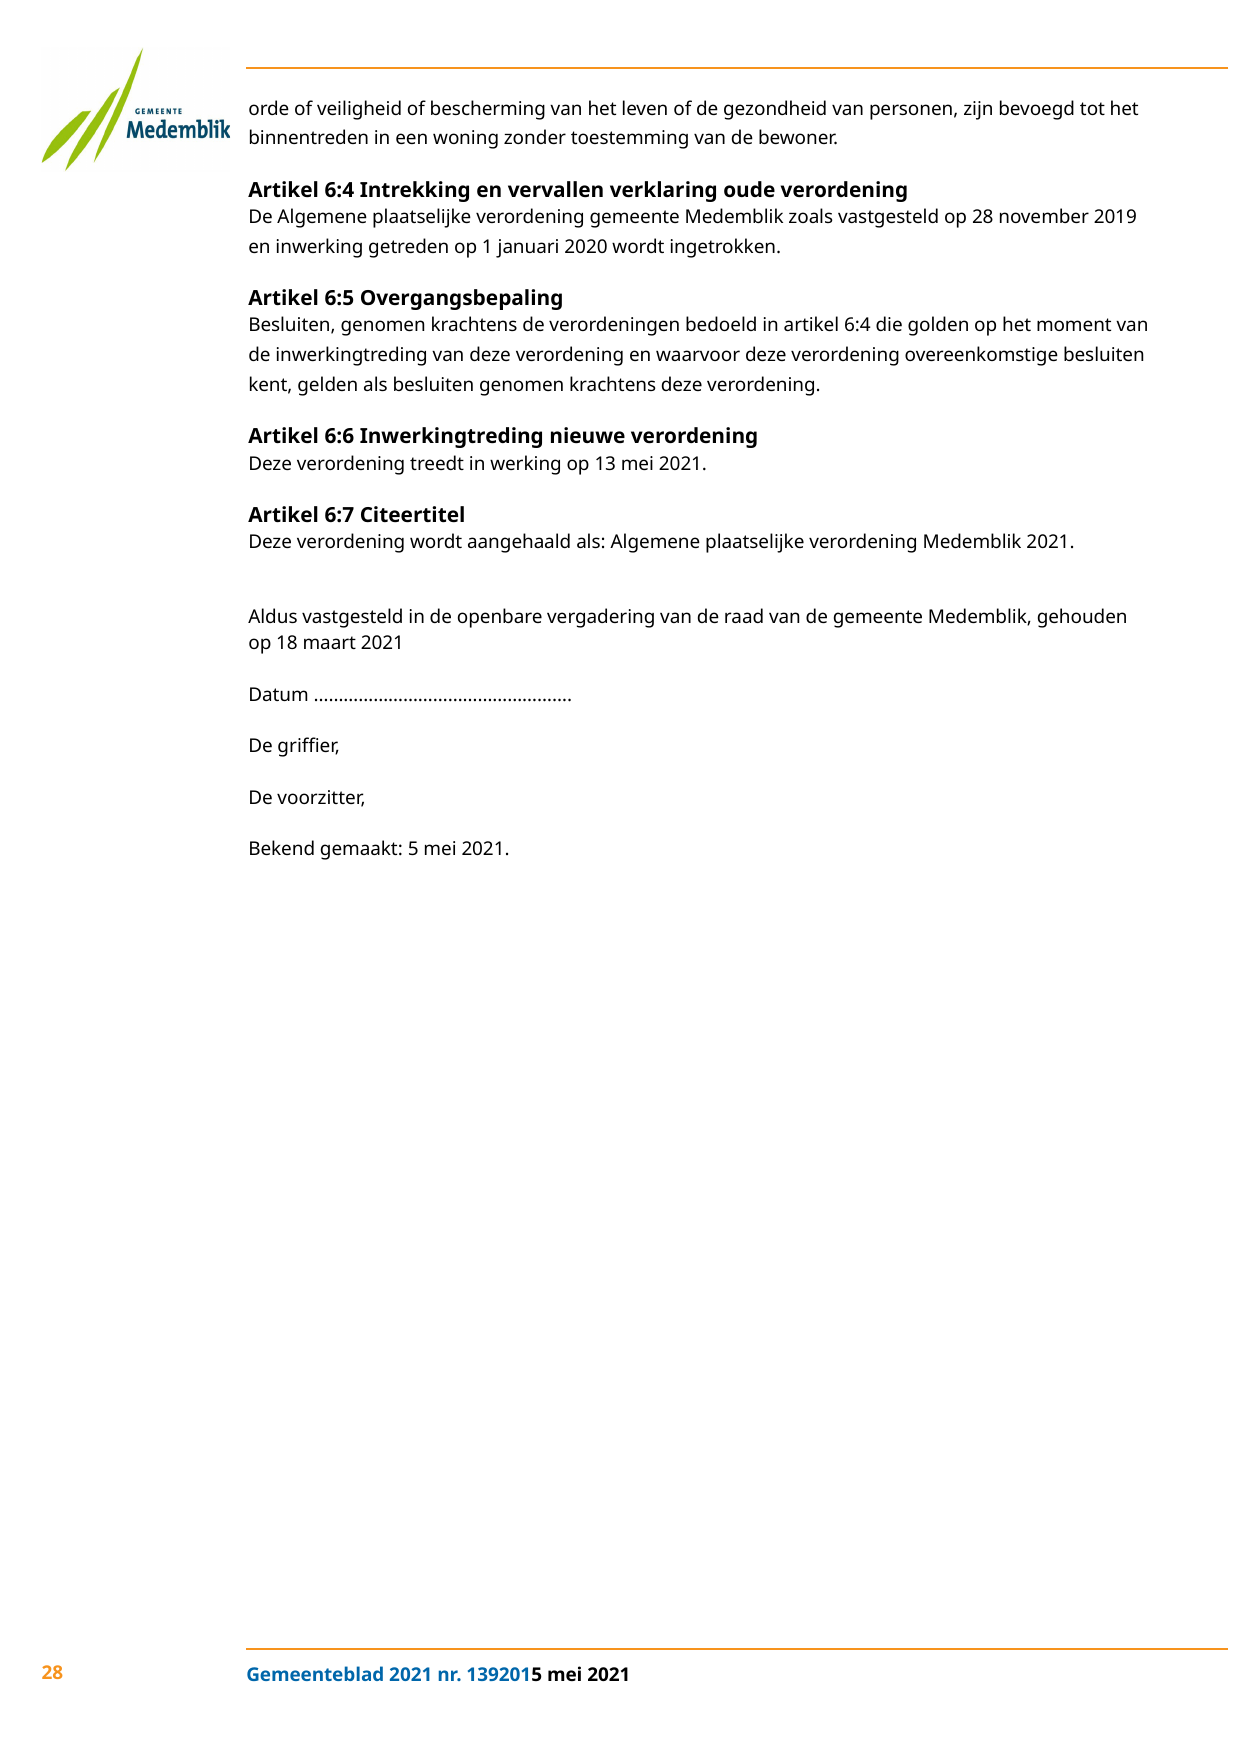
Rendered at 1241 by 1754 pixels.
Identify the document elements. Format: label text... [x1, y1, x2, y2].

picture [41, 47, 231, 172]
text De Algemene plaatselijke verordening gemeente Medemblik zoals vastgesteld op 28 november 2019 en inwerking getreden op 1 januari 2020 wordt ingetrokken. [248, 203, 1152, 258]
text Artikel 6:6 Inwerkingtreding nieuwe verordening [248, 421, 1152, 450]
text De voorzitter, [248, 784, 1152, 809]
text Besluiten, genomen krachtens de verordeningen bedoeld in artikel 6:4 die golden op het moment van de inwerkingtreding van deze verordening en waarvoor deze verordening overeenkomstige besluiten kent, gelden als besluiten genomen krachtens deze verordening. [248, 312, 1152, 397]
text Deze verordening wordt aangehaald als: Algemene plaatselijke verordening Medemblik 2021. [248, 528, 1152, 554]
text Deze verordening treedt in werking op 13 mei 2021. [248, 450, 1152, 475]
text Datum ……………………………………………. [248, 681, 1152, 707]
text De griffier, [248, 732, 1152, 758]
text Artikel 6:5 Overgangsbepaling [248, 283, 1152, 312]
text Bekend gemaakt: 5 mei 2021. [248, 835, 1152, 861]
text Artikel 6:7 Citeertitel [248, 500, 1152, 528]
text orde of veiligheid of bescherming van het leven of de gezondheid van personen, zijn bevoegd tot het binnentreden in een woning zonder toestemming van de bewoner. [248, 95, 1152, 150]
text Artikel 6:4 Intrekking en vervallen verklaring oude verordening [248, 175, 1152, 203]
text Aldus vastgesteld in de openbare vergadering van de raad van de gemeente Medemblik, gehouden op 18 maart 2021 [248, 604, 1152, 655]
